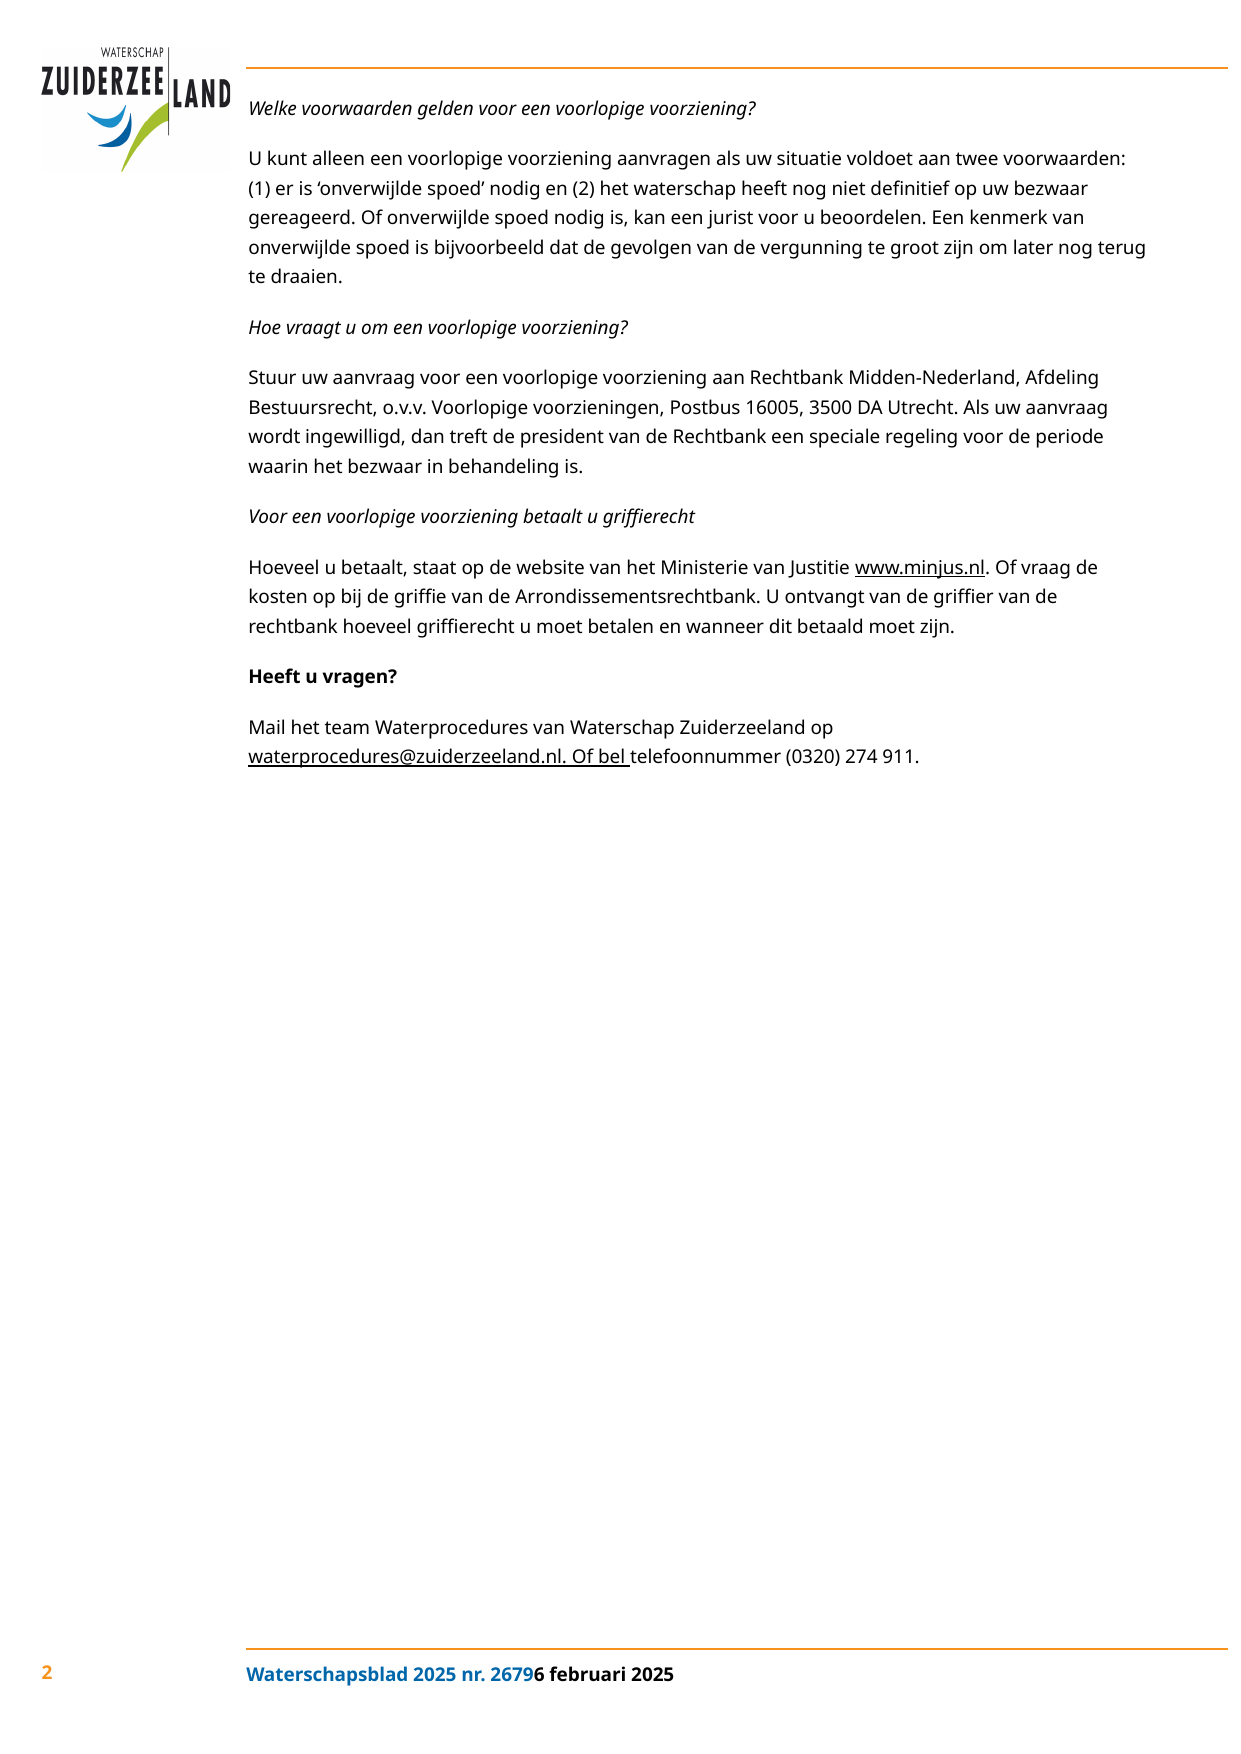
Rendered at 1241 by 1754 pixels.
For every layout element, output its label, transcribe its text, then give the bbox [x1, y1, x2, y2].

picture [41, 47, 231, 172]
text Heeft u vragen? [248, 663, 1152, 689]
text Mail het team Waterprocedures van Waterschap Zuiderzeeland op waterprocedures@zuiderzeeland.nl. Of bel telefoonnummer (0320) 274 911. [248, 714, 1152, 769]
text Voor een voorlopige voorziening betaalt u griffierecht [248, 503, 1152, 529]
text U kunt alleen een voorlopige voorziening aanvragen als uw situatie voldoet aan twee voorwaarden: (1) er is ‘onverwijlde spoed’ nodig en (2) het waterschap heeft nog niet definitief op uw bezwaar gereageerd. Of onverwijlde spoed nodig is, kan een jurist voor u beoordelen. Een kenmerk van onverwijlde spoed is bijvoorbeeld dat de gevolgen van de vergunning te groot zijn om later nog terug te draaien. [248, 145, 1152, 289]
text Hoeveel u betaalt, staat op de website van het Ministerie van Justitie www.minjus.nl. Of vraag de kosten op bij de griffie van de Arrondissementsrechtbank. U ontvangt van de griffier van de rechtbank hoeveel griffierecht u moet betalen en wanneer dit betaald moet zijn. [248, 554, 1152, 639]
text Stuur uw aanvraag voor een voorlopige voorziening aan Rechtbank Midden-Nederland, Afdeling Bestuursrecht, o.v.v. Voorlopige voorzieningen, Postbus 16005, 3500 DA Utrecht. Als uw aanvraag wordt ingewilligd, dan treft de president van de Rechtbank een speciale regeling voor de periode waarin het bezwaar in behandeling is. [248, 364, 1152, 479]
text Hoe vraagt u om een voorlopige voorziening? [248, 314, 1152, 340]
text Welke voorwaarden gelden voor een voorlopige voorziening? [248, 95, 1152, 121]
